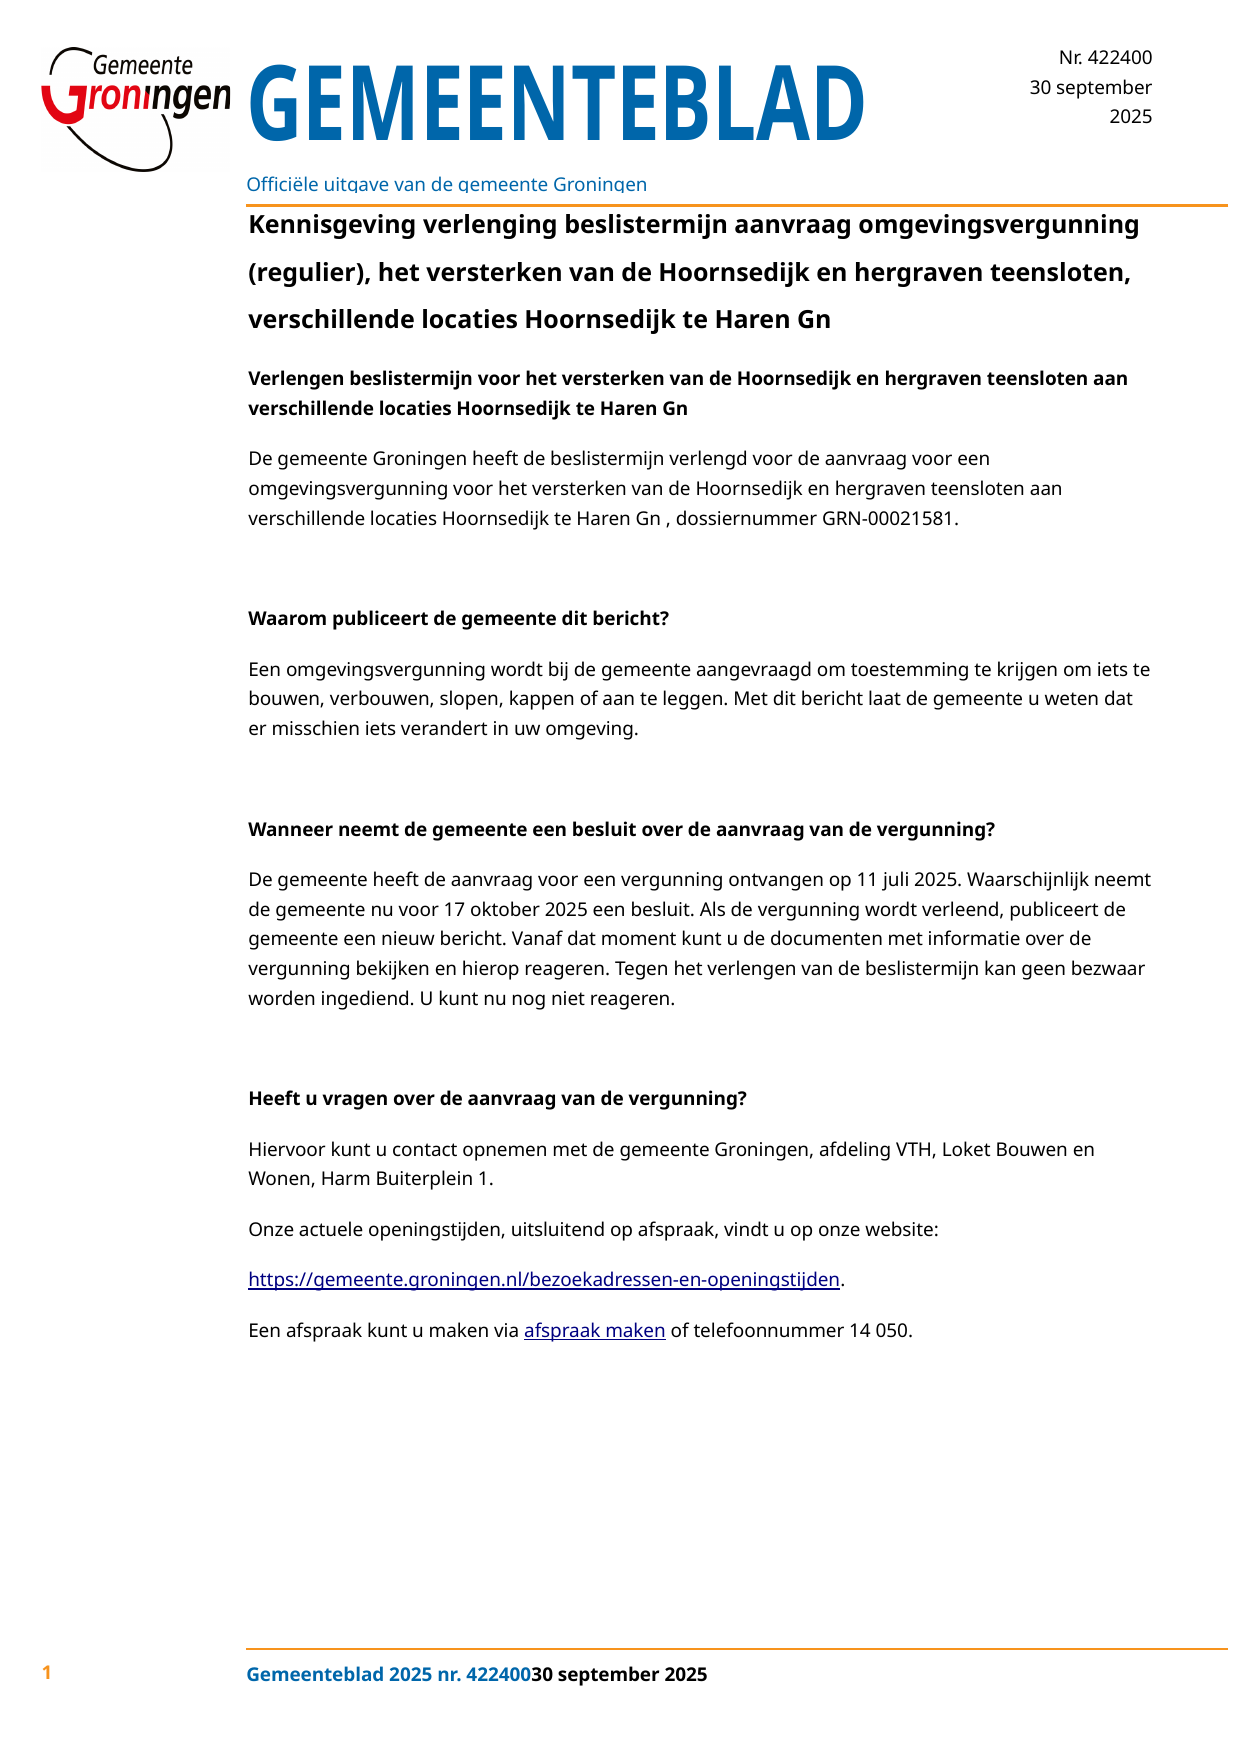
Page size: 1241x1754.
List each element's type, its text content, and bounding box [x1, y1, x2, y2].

text Heeft u vragen over de aanvraag van de vergunning? [248, 1086, 1152, 1111]
picture [41, 47, 231, 172]
text De gemeente heeft de aanvraag voor een vergunning ontvangen op 11 juli 2025. Waarschijnlijk neemt de gemeente nu voor 17 oktober 2025 een besluit. Als de vergunning wordt verleend, publiceert de gemeente een nieuw bericht. Vanaf dat moment kunt u de documenten met informatie over de vergunning bekijken en hierop reageren. Tegen het verlengen van de beslistermijn kan geen bezwaar worden ingediend. U kunt nu nog niet reageren. [248, 866, 1152, 1010]
text Kennisgeving verlenging beslistermijn aanvraag omgevingsvergunning (regulier), het versterken van de Hoornsedijk en hergraven teensloten, verschillende locaties Hoornsedijk te Haren Gn [248, 207, 1152, 336]
text Een omgevingsvergunning wordt bij de gemeente aangevraagd om toestemming te krijgen om iets te bouwen, verbouwen, slopen, kappen of aan te leggen. Met dit bericht laat de gemeente u weten dat er misschien iets verandert in uw omgeving. [248, 656, 1152, 741]
text Wanneer neemt de gemeente een besluit over de aanvraag van de vergunning? [248, 816, 1152, 842]
text Een afspraak kunt u maken via afspraak maken of telefoonnummer 14 050. [248, 1317, 1152, 1342]
text Verlengen beslistermijn voor het versterken van de Hoornsedijk en hergraven teensloten aan verschillende locaties Hoornsedijk te Haren Gn [248, 366, 1152, 421]
text Waarom publiceert de gemeente dit bericht? [248, 606, 1152, 631]
text Onze actuele openingstijden, uitsluitend op afspraak, vindt u op onze website: [248, 1216, 1152, 1242]
text https://gemeente.groningen.nl/bezoekadressen-en-openingstijden. [248, 1266, 1152, 1292]
text Hiervoor kunt u contact opnemen met de gemeente Groningen, afdeling VTH, Loket Bouwen en Wonen, Harm Buiterplein 1. [248, 1136, 1152, 1191]
text De gemeente Groningen heeft de beslistermijn verlengd voor de aanvraag voor een omgevingsvergunning voor het versterken van de Hoornsedijk en hergraven teensloten aan verschillende locaties Hoornsedijk te Haren Gn , dossiernummer GRN-00021581. [248, 446, 1152, 530]
